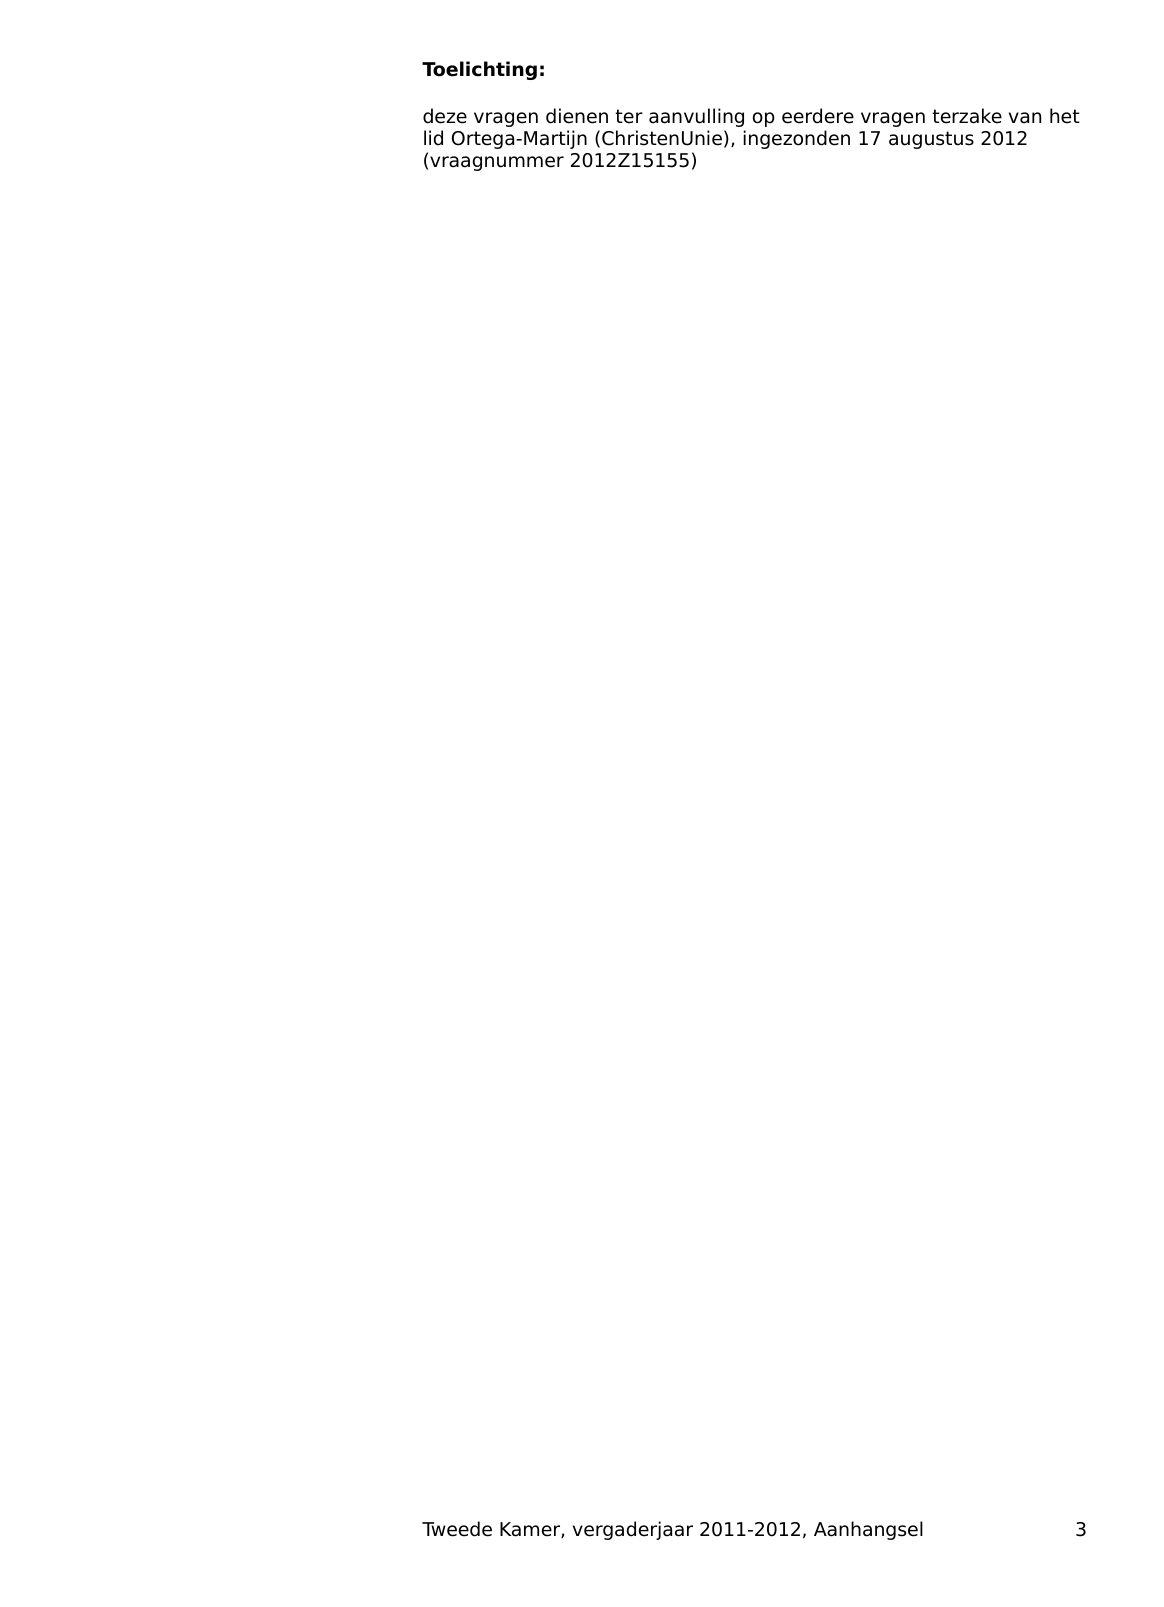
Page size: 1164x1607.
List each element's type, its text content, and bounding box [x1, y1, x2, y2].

text deze vragen dienen ter aanvulling op eerdere vragen terzake van het lid Ortega-Martijn (ChristenUnie), ingezonden 17 augustus 2012 (vraagnummer 2012Z15155) [422, 106, 1087, 172]
subtitle Toelichting: [422, 59, 1087, 81]
